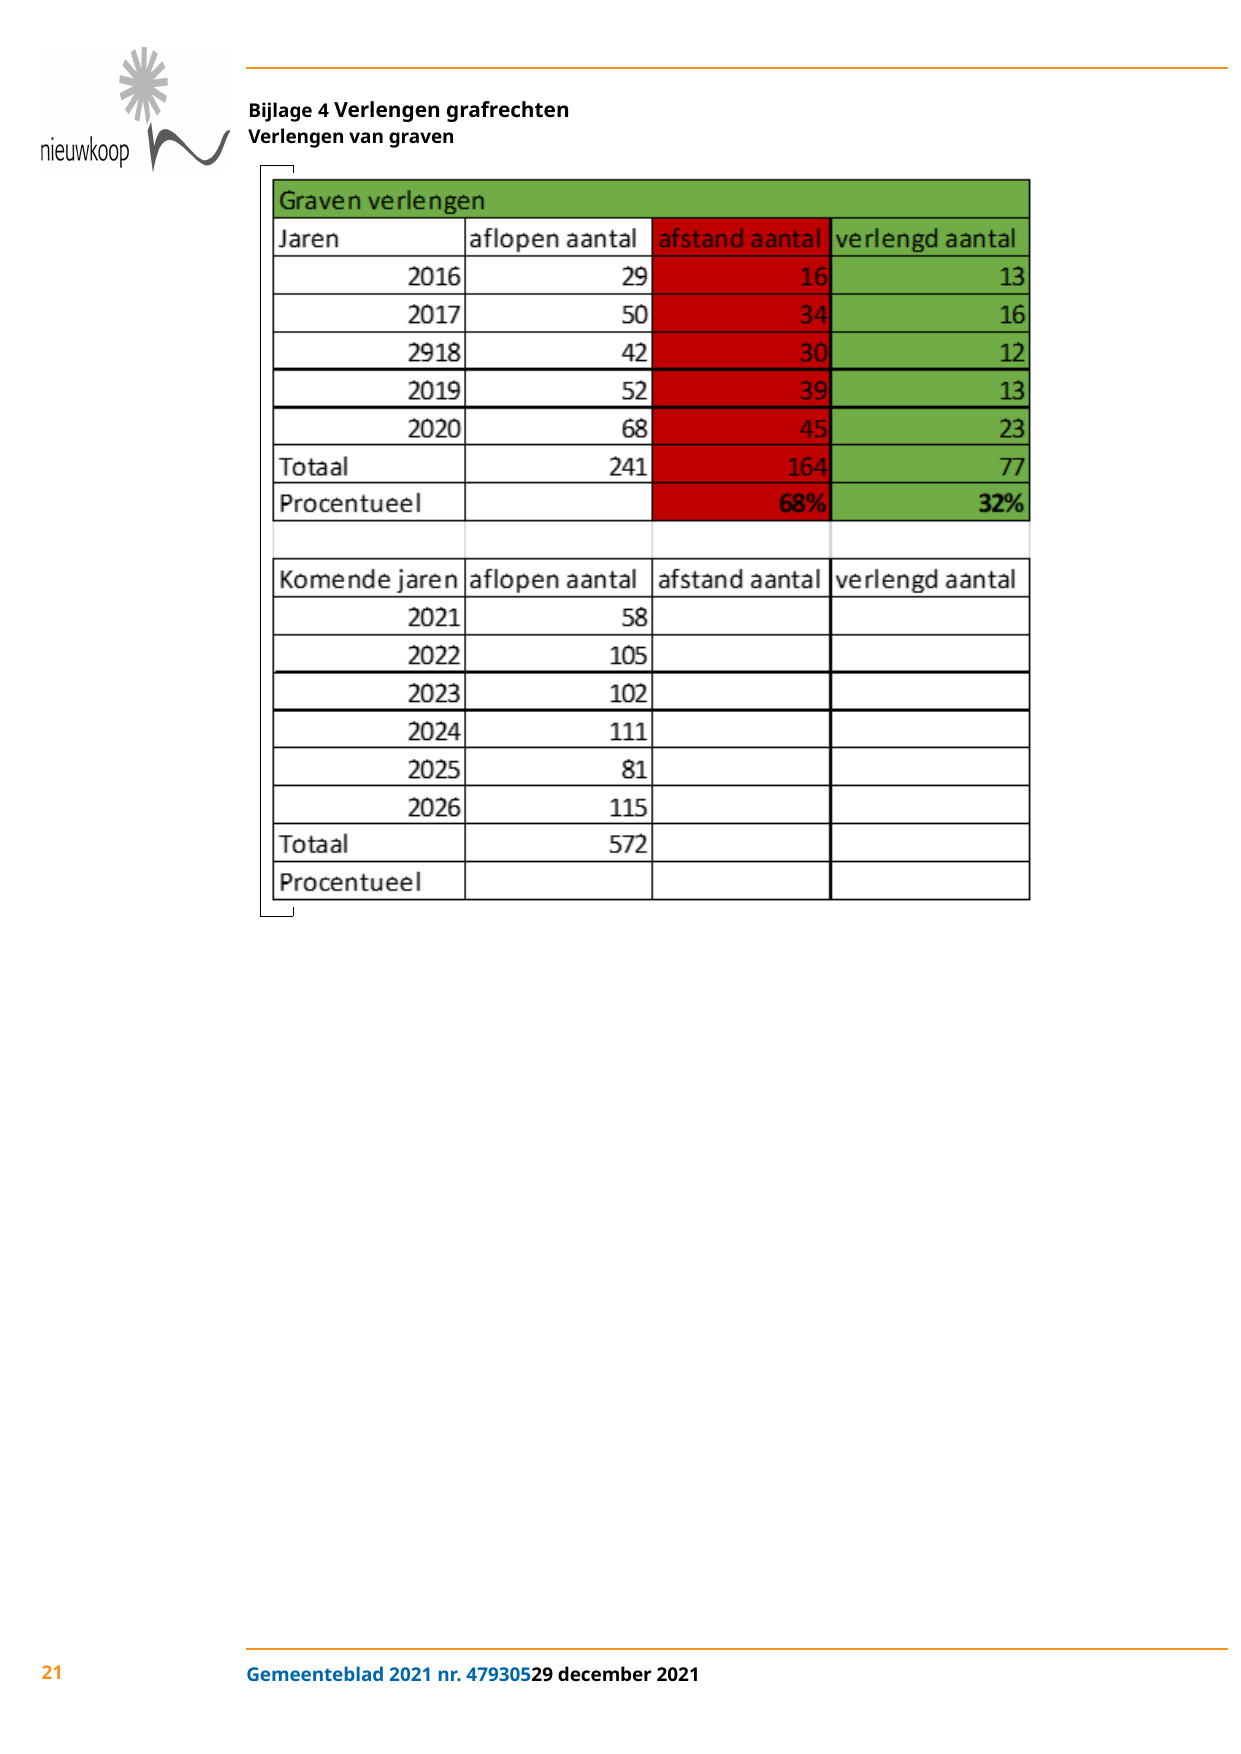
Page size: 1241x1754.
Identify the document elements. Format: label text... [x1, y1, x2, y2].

text Verlengen van graven [248, 123, 1152, 149]
picture [41, 47, 231, 172]
picture [268, 173, 1037, 907]
text Bijlage 4 Verlengen grafrechten [248, 95, 1152, 123]
